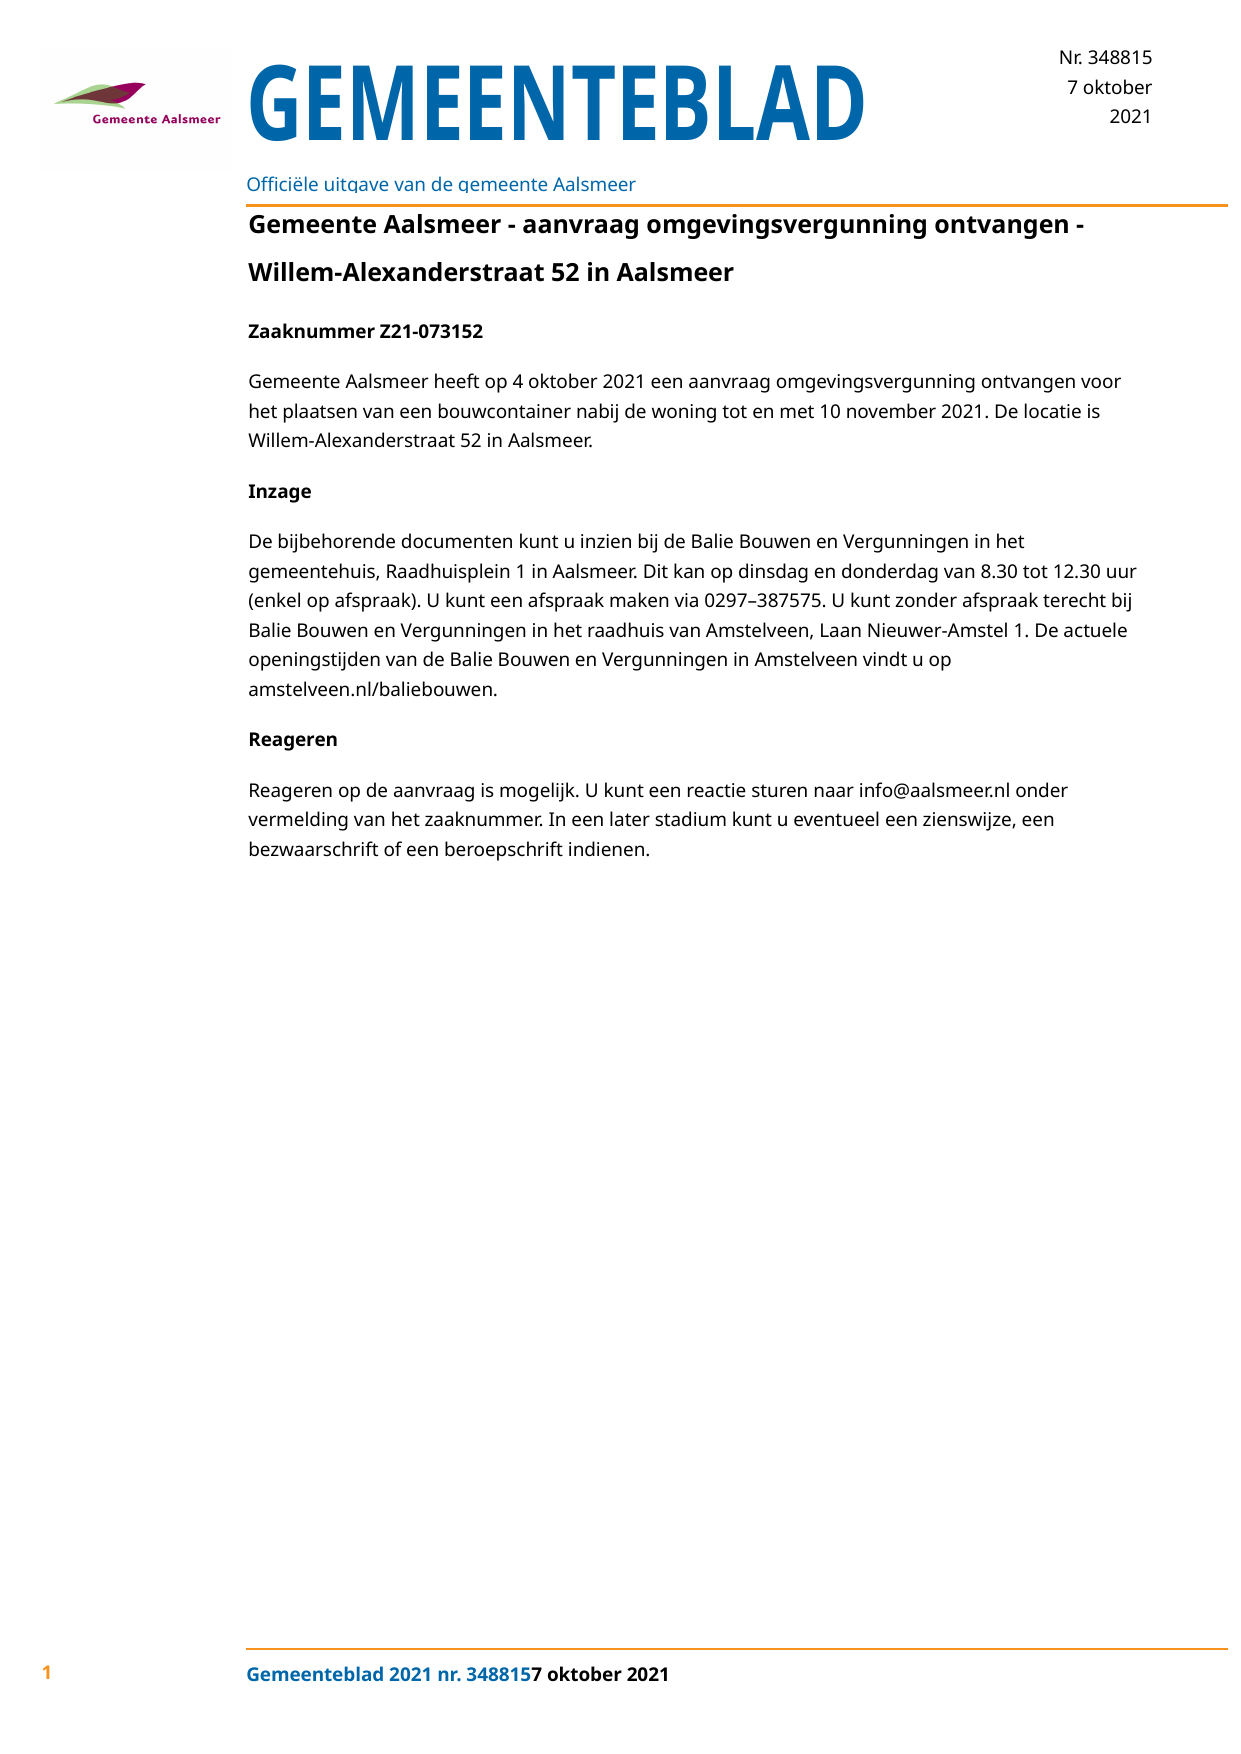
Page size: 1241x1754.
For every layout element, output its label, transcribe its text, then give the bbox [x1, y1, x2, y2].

text Zaaknummer Z21-073152 [248, 318, 1152, 344]
text Gemeente Aalsmeer - aanvraag omgevingsvergunning ontvangen - Willem-Alexanderstraat 52 in Aalsmeer [248, 207, 1152, 288]
text Inzage [248, 478, 1152, 504]
text Reageren op de aanvraag is mogelijk. U kunt een reactie sturen naar info@aalsmeer.nl onder vermelding van het zaaknummer. In een later stadium kunt u eventueel een zienswijze, een bezwaarschrift of een beroepschrift indienen. [248, 777, 1152, 862]
text De bijbehorende documenten kunt u inzien bij de Balie Bouwen en Vergunningen in het gemeentehuis, Raadhuisplein 1 in Aalsmeer. Dit kan op dinsdag en donderdag van 8.30 tot 12.30 uur (enkel op afspraak). U kunt een afspraak maken via 0297–387575. U kunt zonder afspraak terecht bij Balie Bouwen en Vergunningen in het raadhuis van Amstelveen, Laan Nieuwer-Amstel 1. De actuele openingstijden van de Balie Bouwen en Vergunningen in Amstelveen vindt u op amstelveen.nl/baliebouwen. [248, 528, 1152, 702]
text Gemeente Aalsmeer heeft op 4 oktober 2021 een aanvraag omgevingsvergunning ontvangen voor het plaatsen van een bouwcontainer nabij de woning tot en met 10 november 2021. De locatie is Willem-Alexanderstraat 52 in Aalsmeer. [248, 368, 1152, 453]
text Reageren [248, 727, 1152, 752]
picture [41, 47, 231, 172]
